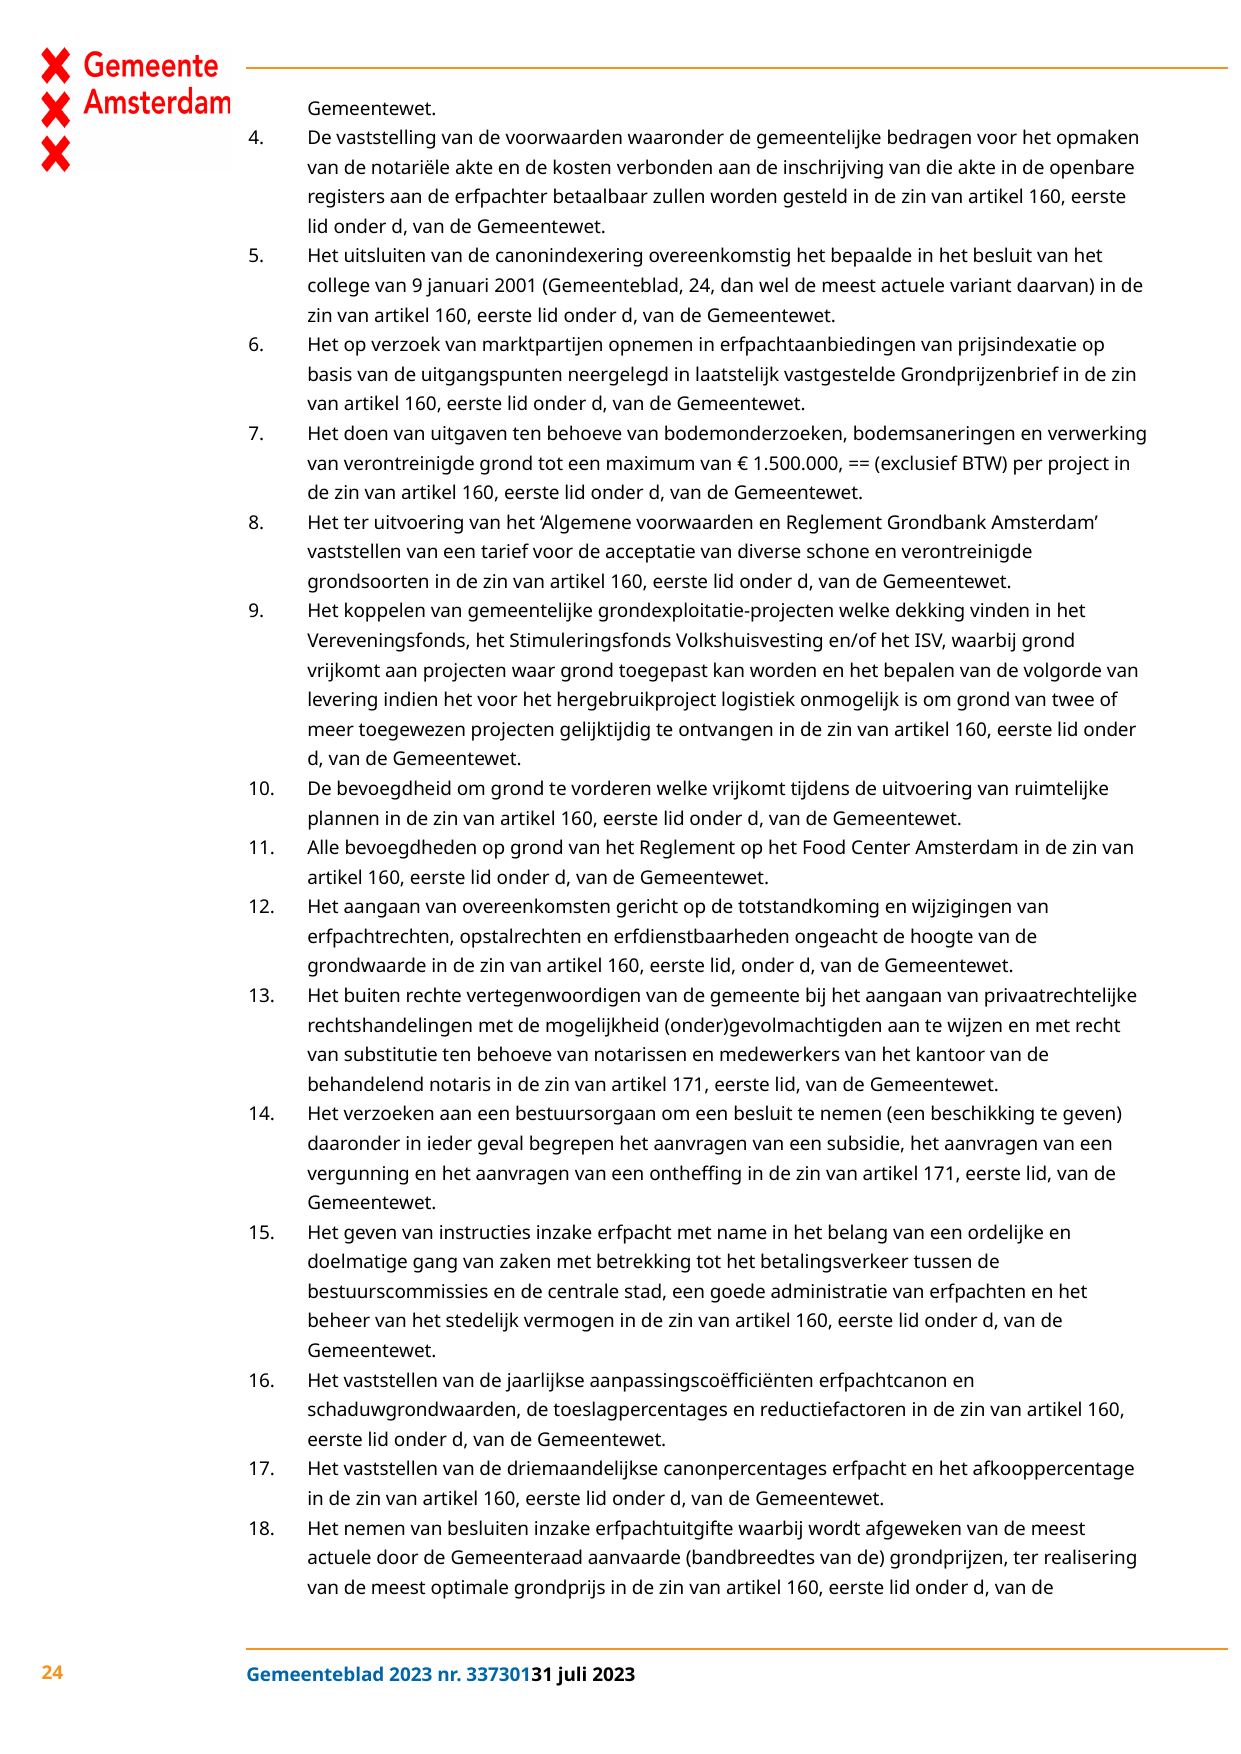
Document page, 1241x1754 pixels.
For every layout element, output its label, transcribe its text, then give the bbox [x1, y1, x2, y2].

list De bevoegdheid om grond te vorderen welke vrijkomt tijdens de uitvoering van ruimtelijke plannen in de zin van artikel 160, eerste lid onder d, van de Gemeentewet. [248, 775, 1152, 831]
list De vaststelling van de voorwaarden waaronder de gemeentelijke bedragen voor het opmaken van de notariële akte en de kosten verbonden aan de inschrijving van die akte in de openbare registers aan de erfpachter betaalbaar zullen worden gesteld in de zin van artikel 160, eerste lid onder d, van de Gemeentewet. [248, 124, 1152, 239]
list Het op verzoek van marktpartijen opnemen in erfpachtaanbiedingen van prijsindexatie op basis van de uitgangspunten neergelegd in laatstelijk vastgestelde Grondprijzenbrief in de zin van artikel 160, eerste lid onder d, van de Gemeentewet. [248, 331, 1152, 416]
list Het aangaan van overeenkomsten gericht op de totstandkoming en wijzigingen van erfpachtrechten, opstalrechten en erfdienstbaarheden ongeacht de hoogte van de grondwaarde in de zin van artikel 160, eerste lid, onder d, van de Gemeentewet. [248, 893, 1152, 978]
list Het vaststellen van de driemaandelijkse canonpercentages erfpacht en het afkooppercentage in de zin van artikel 160, eerste lid onder d, van de Gemeentewet. [248, 1456, 1152, 1511]
list Het verzoeken aan een bestuursorgaan om een besluit te nemen (een beschikking te geven) daaronder in ieder geval begrepen het aanvragen van een subsidie, het aanvragen van een vergunning en het aanvragen van een ontheffing in de zin van artikel 171, eerste lid, van de Gemeentewet. [248, 1101, 1152, 1215]
picture [41, 47, 231, 172]
list Het nemen van besluiten inzake erfpachtuitgifte waarbij wordt afgeweken van de meest actuele door de Gemeenteraad aanvaarde (bandbreedtes van de) grondprijzen, ter realisering van de meest optimale grondprijs in de zin van artikel 160, eerste lid onder d, van de [248, 1515, 1152, 1600]
list Het geven van instructies inzake erfpacht met name in het belang van een ordelijke en doelmatige gang van zaken met betrekking tot het betalingsverkeer tussen de bestuurscommissies en de centrale stad, een goede administratie van erfpachten en het beheer van het stedelijk vermogen in de zin van artikel 160, eerste lid onder d, van de Gemeentewet. [248, 1219, 1152, 1363]
list Het vaststellen van de jaarlijkse aanpassingscoëfficiënten erfpachtcanon en schaduwgrondwaarden, de toeslagpercentages en reductiefactoren in de zin van artikel 160, eerste lid onder d, van de Gemeentewet. [248, 1367, 1152, 1452]
list Alle bevoegdheden op grond van het Reglement op het Food Center Amsterdam in de zin van artikel 160, eerste lid onder d, van de Gemeentewet. [248, 834, 1152, 890]
list Het ter uitvoering van het ‘Algemene voorwaarden en Reglement Grondbank Amsterdam’ vaststellen van een tarief voor de acceptatie van diverse schone en verontreinigde grondsoorten in de zin van artikel 160, eerste lid onder d, van de Gemeentewet. [248, 509, 1152, 594]
list Gemeentewet. [248, 95, 1152, 121]
list Het doen van uitgaven ten behoeve van bodemonderzoeken, bodemsaneringen en verwerking van verontreinigde grond tot een maximum van € 1.500.000, == (exclusief BTW) per project in de zin van artikel 160, eerste lid onder d, van de Gemeentewet. [248, 420, 1152, 505]
list Het uitsluiten van de canonindexering overeenkomstig het bepaalde in het besluit van het college van 9 januari 2001 (Gemeenteblad, 24, dan wel de meest actuele variant daarvan) in de zin van artikel 160, eerste lid onder d, van de Gemeentewet. [248, 243, 1152, 328]
list Het koppelen van gemeentelijke grondexploitatie-projecten welke dekking vinden in het Vereveningsfonds, het Stimuleringsfonds Volkshuisvesting en/of het ISV, waarbij grond vrijkomt aan projecten waar grond toegepast kan worden en het bepalen van de volgorde van levering indien het voor het hergebruikproject logistiek onmogelijk is om grond van twee of meer toegewezen projecten gelijktijdig te ontvangen in de zin van artikel 160, eerste lid onder d, van de Gemeentewet. [248, 598, 1152, 771]
list Het buiten rechte vertegenwoordigen van de gemeente bij het aangaan van privaatrechtelijke rechtshandelingen met de mogelijkheid (onder)gevolmachtigden aan te wijzen en met recht van substitutie ten behoeve van notarissen en medewerkers van het kantoor van de behandelend notaris in de zin van artikel 171, eerste lid, van de Gemeentewet. [248, 982, 1152, 1097]
